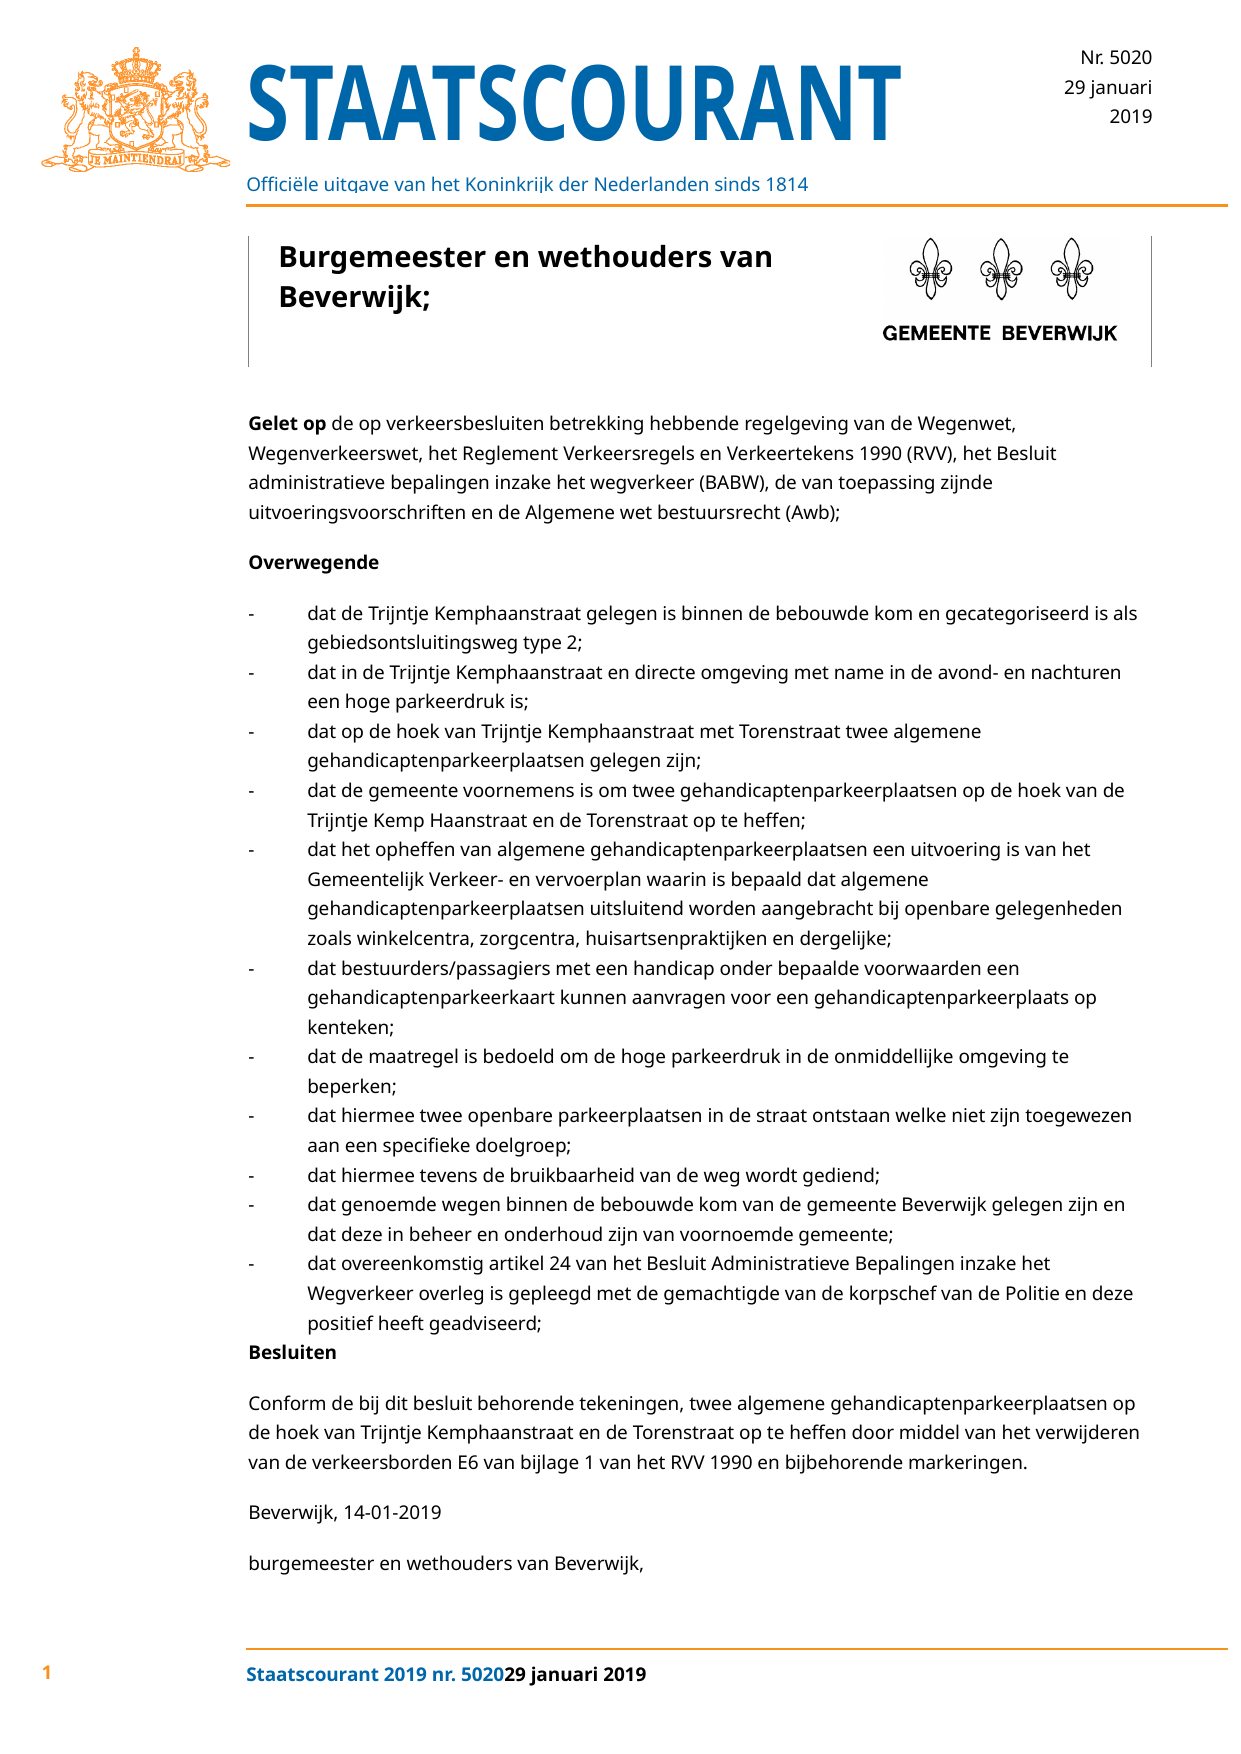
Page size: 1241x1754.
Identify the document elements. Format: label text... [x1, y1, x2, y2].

text Conform de bij dit besluit behorende tekeningen, twee algemene gehandicaptenparkeerplaatsen op de hoek van Trijntje Kemphaanstraat en de Torenstraat op te heffen door middel van het verwijderen van de verkeersborden E6 van bijlage 1 van het RVV 1990 en bijbehorende markeringen. [248, 1390, 1152, 1475]
list dat overeenkomstig artikel 24 van het Besluit Administratieve Bepalingen inzake het Wegverkeer overleg is gepleegd met de gemachtigde van de korpschef van de Politie en deze positief heeft geadviseerd; [248, 1251, 1152, 1336]
text Overwegende [248, 549, 1152, 575]
table_header [850, 236, 1151, 367]
list dat de maatregel is bedoeld om de hoge parkeerdruk in de onmiddellijke omgeving te beperken; [248, 1043, 1152, 1099]
text Beverwijk, 14-01-2019 [248, 1499, 1152, 1525]
text Gelet op de op verkeersbesluiten betrekking hebbende regelgeving van de Wegenwet, Wegenverkeerswet, het Reglement Verkeersregels en Verkeertekens 1990 (RVV), het Besluit administratieve bepalingen inzake het wegverkeer (BABW), de van toepassing zijnde uitvoeringsvoorschriften en de Algemene wet bestuursrecht (Awb); [248, 410, 1152, 525]
list dat de Trijntje Kemphaanstraat gelegen is binnen de bebouwde kom en gecategoriseerd is als gebiedsontsluitingsweg type 2; [248, 600, 1152, 655]
list dat hiermee tevens de bruikbaarheid van de weg wordt gediend; [248, 1162, 1152, 1188]
list dat op de hoek van Trijntje Kemphaanstraat met Torenstraat twee algemene gehandicaptenparkeerplaatsen gelegen zijn; [248, 718, 1152, 773]
picture [882, 236, 1119, 342]
list dat bestuurders/passagiers met een handicap onder bepaalde voorwaarden een gehandicaptenparkeerkaart kunnen aanvragen voor een gehandicaptenparkeerplaats op kenteken; [248, 955, 1152, 1040]
list dat genoemde wegen binnen de bebouwde kom van de gemeente Beverwijk gelegen zijn en dat deze in beheer en onderhoud zijn van voornoemde gemeente; [248, 1191, 1152, 1247]
text Besluiten [248, 1339, 1152, 1365]
list dat de gemeente voornemens is om twee gehandicaptenparkeerplaatsen op de hoek van de Trijntje Kemp Haanstraat en de Torenstraat op te heffen; [248, 777, 1152, 833]
list dat in de Trijntje Kemphaanstraat en directe omgeving met name in de avond- en nachturen een hoge parkeerdruk is; [248, 659, 1152, 714]
list dat hiermee twee openbare parkeerplaatsen in de straat ontstaan welke niet zijn toegewezen aan een specifieke doelgroep; [248, 1103, 1152, 1158]
picture [41, 47, 231, 172]
text burgemeester en wethouders van Beverwijk, [248, 1550, 1152, 1576]
list dat het opheffen van algemene gehandicaptenparkeerplaatsen een uitvoering is van het Gemeentelijk Verkeer- en vervoerplan waarin is bepaald dat algemene gehandicaptenparkeerplaatsen uitsluitend worden aangebracht bij openbare gelegenheden zoals winkelcentra, zorgcentra, huisartsenpraktijken en dergelijke; [248, 836, 1152, 951]
table_header Burgemeester en wethouders van Beverwijk; [249, 236, 850, 367]
